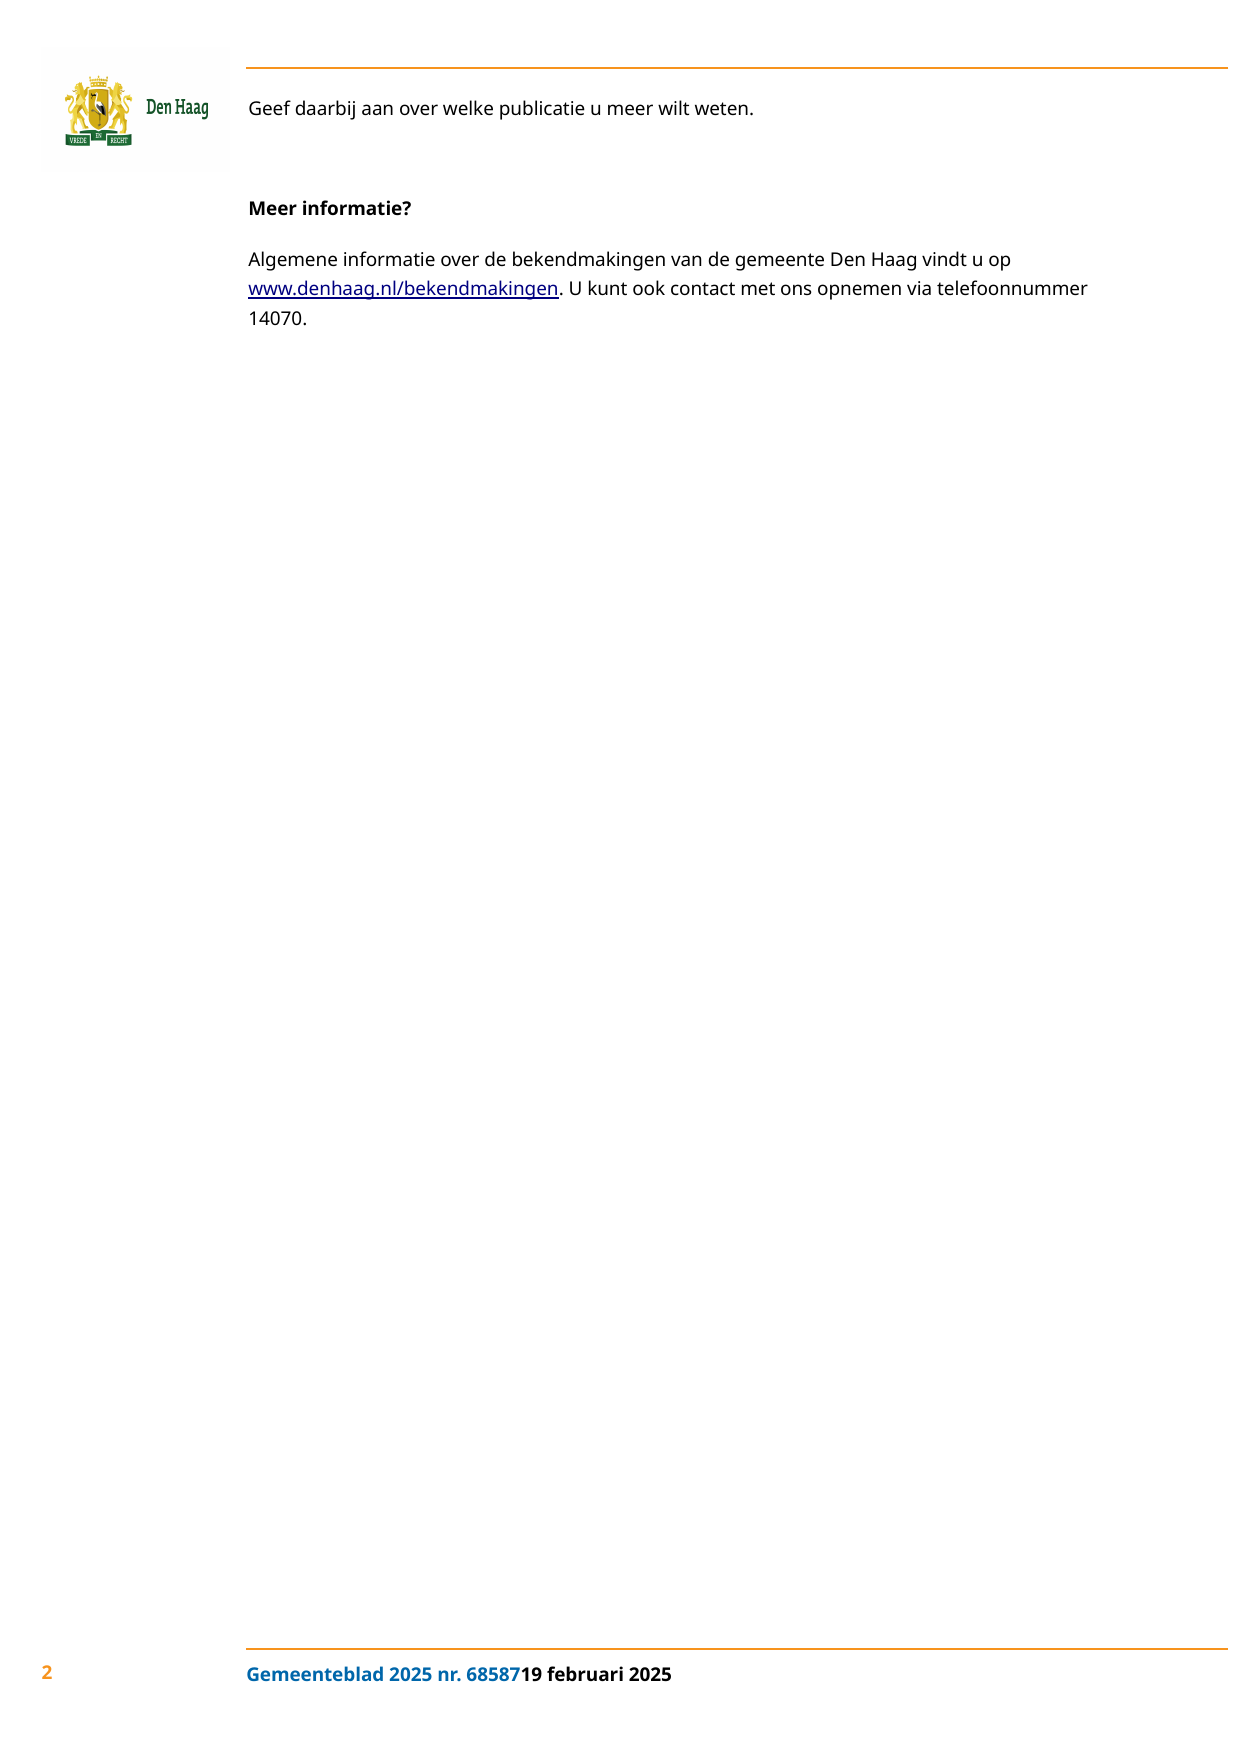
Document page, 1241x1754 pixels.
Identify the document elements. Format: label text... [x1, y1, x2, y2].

text Algemene informatie over de bekendmakingen van de gemeente Den Haag vindt u op www.denhaag.nl/bekendmakingen. U kunt ook contact met ons opnemen via telefoonnummer 14070. [248, 246, 1152, 331]
text Meer informatie? [248, 196, 1152, 221]
text Geef daarbij aan over welke publicatie u meer wilt weten. [248, 95, 1152, 121]
picture [41, 47, 231, 172]
